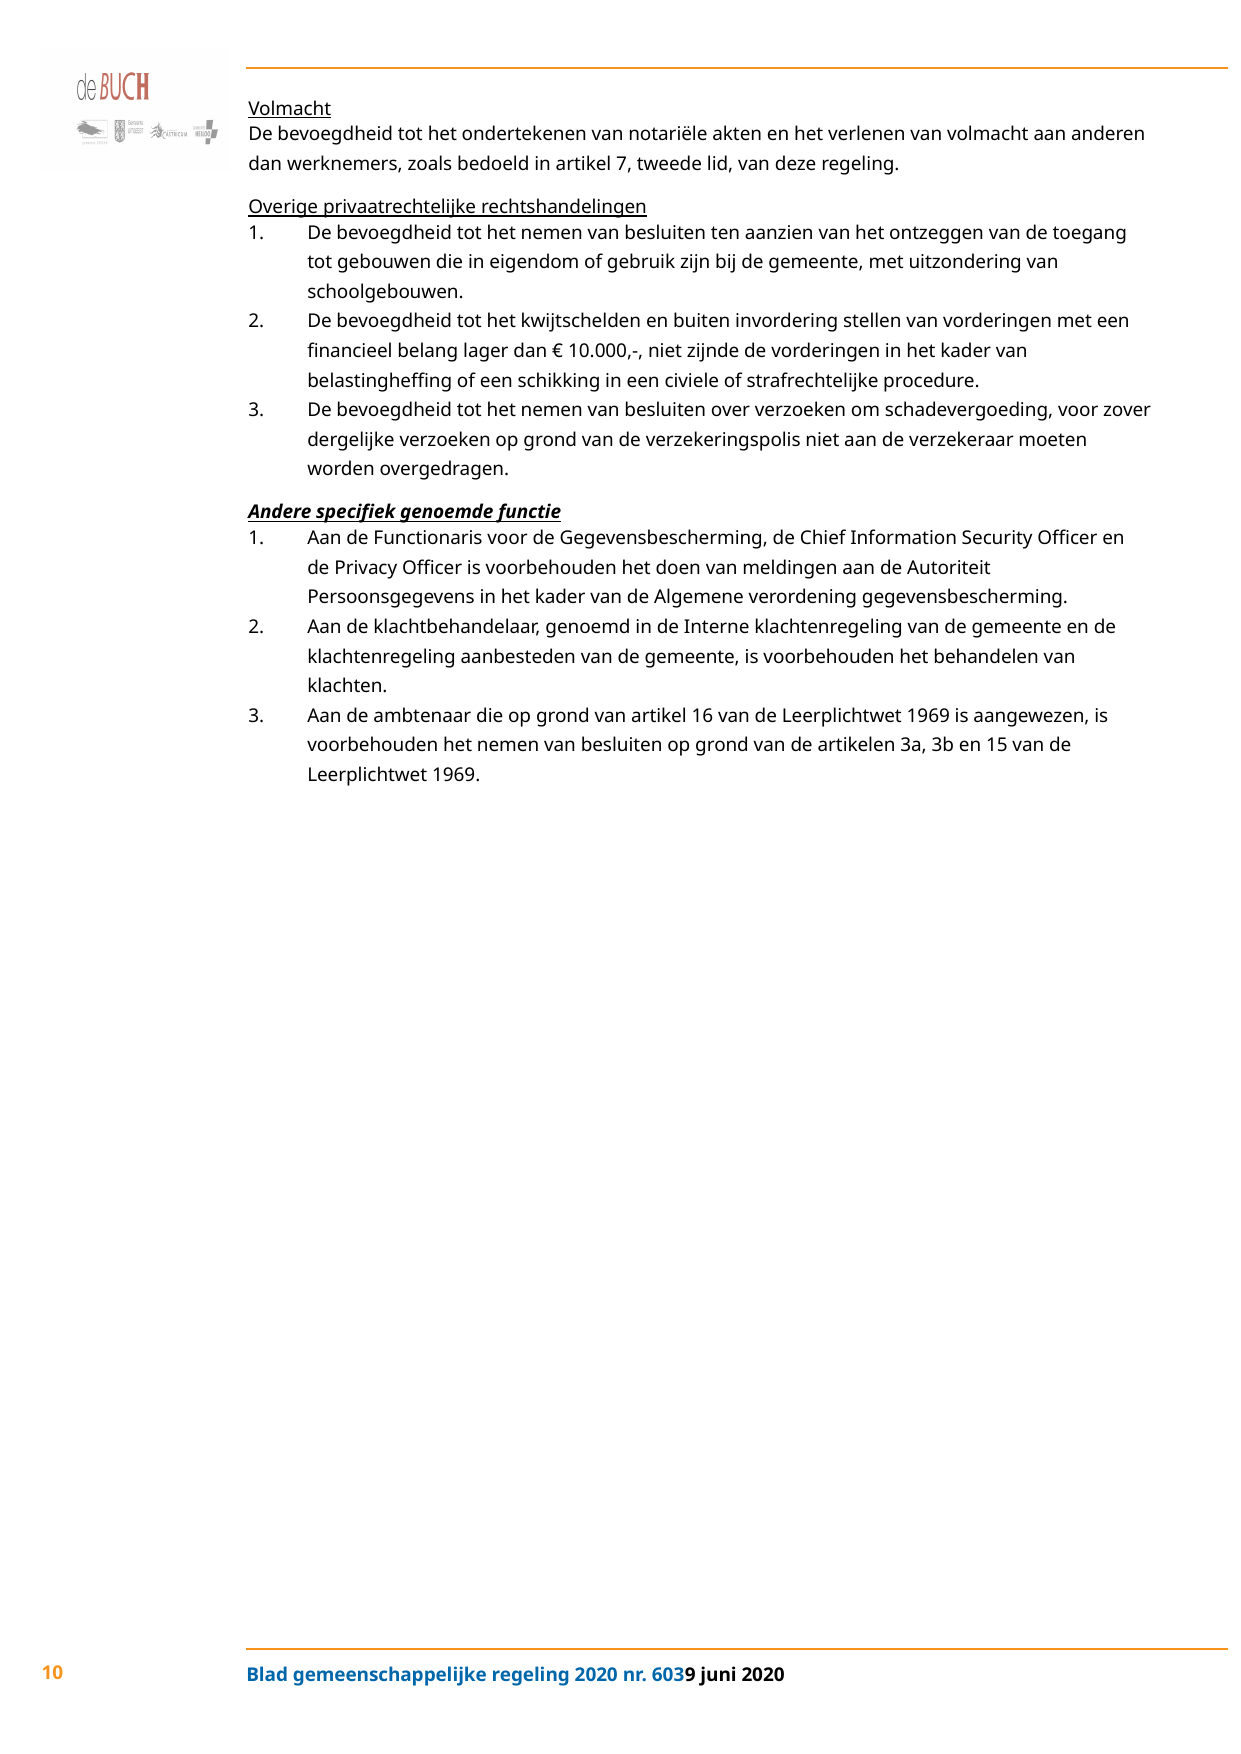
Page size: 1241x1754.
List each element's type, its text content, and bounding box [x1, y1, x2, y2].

text Overige privaatrechtelijke rechtshandelingen [248, 193, 1152, 219]
text De bevoegdheid tot het ondertekenen van notariële akten en het verlenen van volmacht aan anderen dan werknemers, zoals bedoeld in artikel 7, tweede lid, van deze regeling. [248, 121, 1152, 176]
list Aan de klachtbehandelaar, genoemd in de Interne klachtenregeling van de gemeente en de klachtenregeling aanbesteden van de gemeente, is voorbehouden het behandelen van klachten. [248, 613, 1152, 698]
list De bevoegdheid tot het nemen van besluiten over verzoeken om schadevergoeding, voor zover dergelijke verzoeken op grond van de verzekeringspolis niet aan de verzekeraar moeten worden overgedragen. [248, 396, 1152, 481]
list Aan de Functionaris voor de Gegevensbescherming, de Chief Information Security Officer en de Privacy Officer is voorbehouden het doen van meldingen aan de Autoriteit Persoonsgegevens in het kader van de Algemene verordening gegevensbescherming. [248, 524, 1152, 609]
list Aan de ambtenaar die op grond van artikel 16 van de Leerplichtwet 1969 is aangewezen, is voorbehouden het nemen van besluiten op grond van de artikelen 3a, 3b en 15 van de Leerplichtwet 1969. [248, 702, 1152, 787]
text Volmacht [248, 95, 1152, 121]
picture [41, 47, 231, 172]
text Andere specifiek genoemde functie [248, 499, 1152, 524]
list De bevoegdheid tot het nemen van besluiten ten aanzien van het ontzeggen van de toegang tot gebouwen die in eigendom of gebruik zijn bij de gemeente, met uitzondering van schoolgebouwen. [248, 219, 1152, 304]
list De bevoegdheid tot het kwijtschelden en buiten invordering stellen van vorderingen met een financieel belang lager dan € 10.000,-, niet zijnde de vorderingen in het kader van belastingheffing of een schikking in een civiele of strafrechtelijke procedure. [248, 308, 1152, 393]
